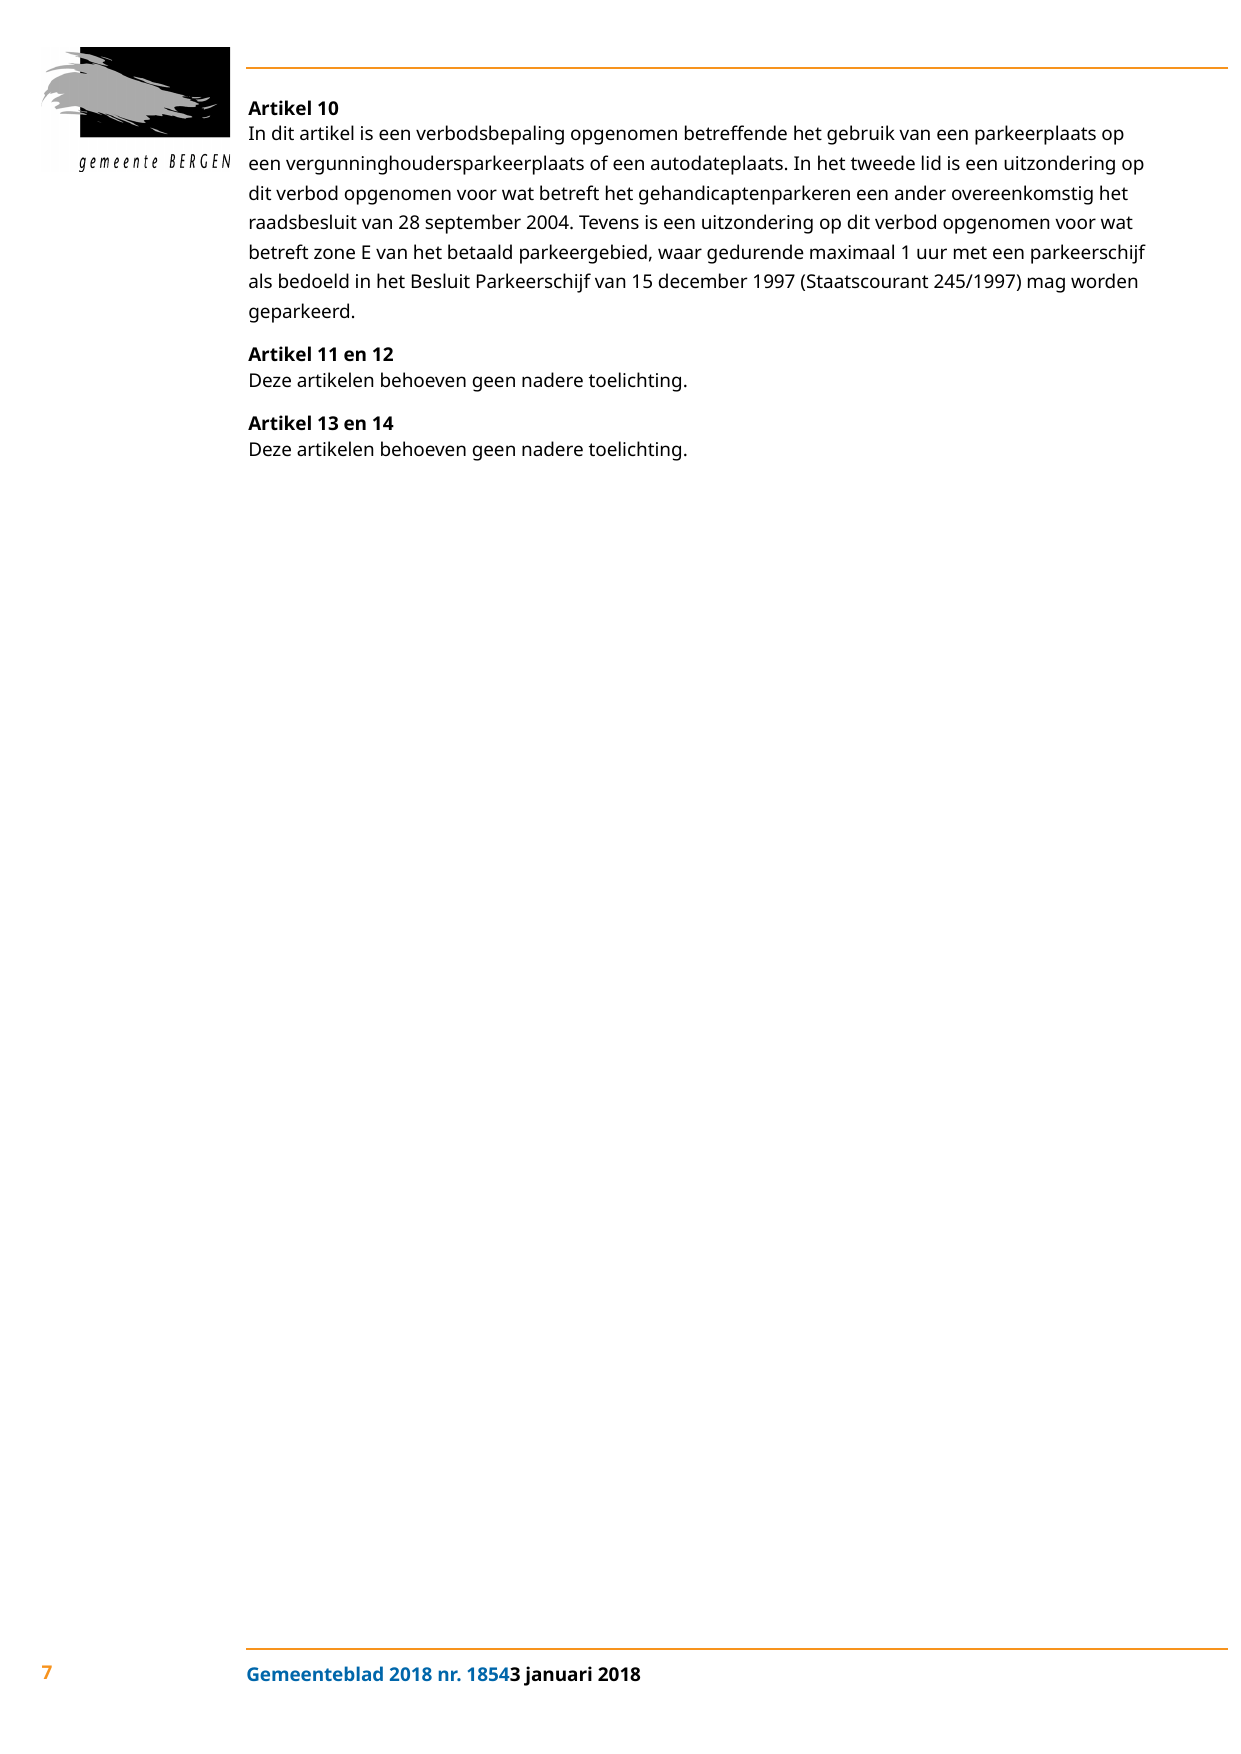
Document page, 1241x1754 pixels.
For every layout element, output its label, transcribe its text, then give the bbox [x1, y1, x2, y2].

picture [41, 47, 231, 172]
text Artikel 13 en 14 [248, 410, 1152, 436]
text Deze artikelen behoeven geen nadere toelichting. [248, 367, 1152, 393]
text Deze artikelen behoeven geen nadere toelichting. [248, 436, 1152, 461]
text In dit artikel is een verbodsbepaling opgenomen betreffende het gebruik van een parkeerplaats op een vergunninghoudersparkeerplaats of een autodateplaats. In het tweede lid is een uitzondering op dit verbod opgenomen voor wat betreft het gehandicaptenparkeren een ander overeenkomstig het raadsbesluit van 28 september 2004. Tevens is een uitzondering op dit verbod opgenomen voor wat betreft zone E van het betaald parkeergebied, waar gedurende maximaal 1 uur met een parkeerschijf als bedoeld in het Besluit Parkeerschijf van 15 december 1997 (Staatscourant 245/1997) mag worden geparkeerd. [248, 121, 1152, 324]
text Artikel 11 en 12 [248, 341, 1152, 367]
text Artikel 10 [248, 95, 1152, 121]
